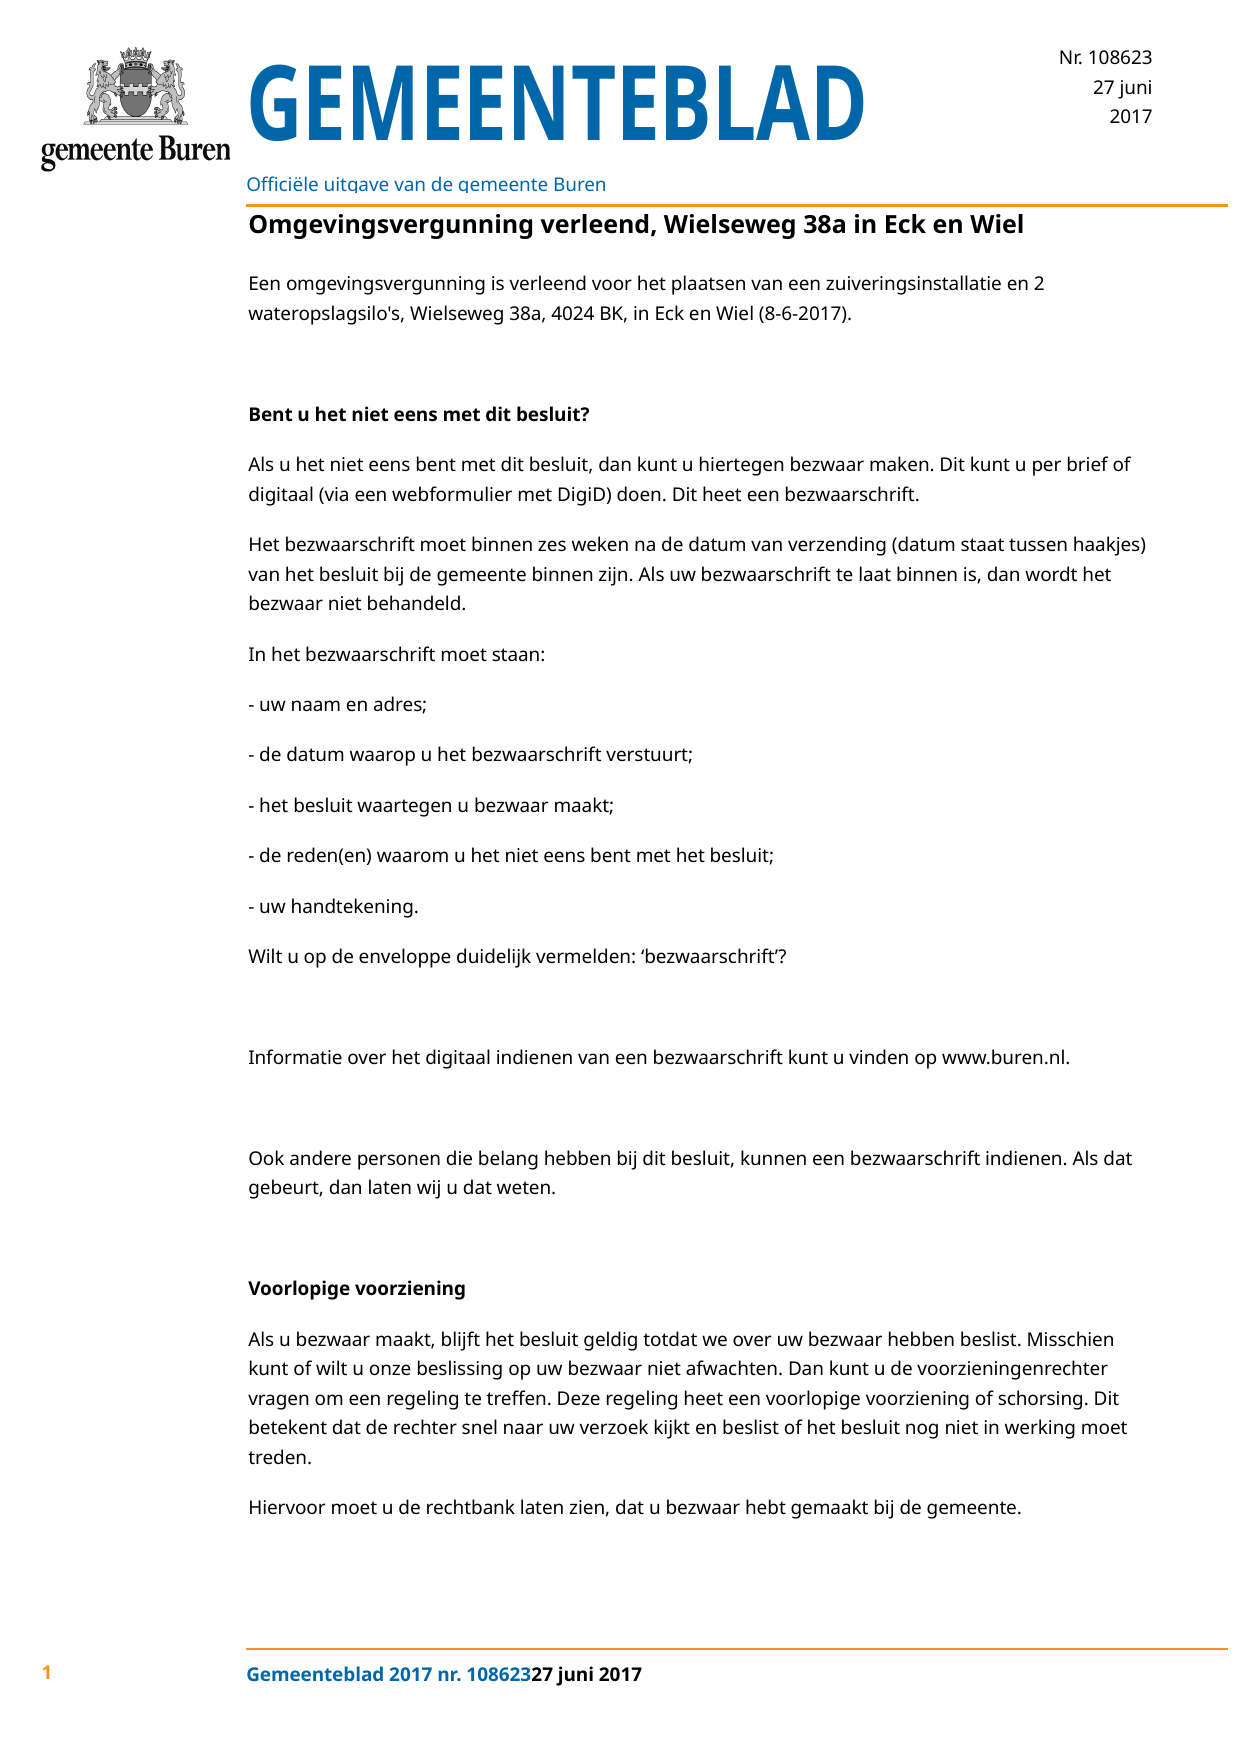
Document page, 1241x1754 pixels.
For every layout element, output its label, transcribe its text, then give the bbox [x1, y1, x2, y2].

text Als u het niet eens bent met dit besluit, dan kunt u hiertegen bezwaar maken. Dit kunt u per brief of digitaal (via een webformulier met DigiD) doen. Dit heet een bezwaarschrift. [248, 451, 1152, 506]
text In het bezwaarschrift moet staan: [248, 641, 1152, 666]
text Omgevingsvergunning verleend, Wielseweg 38a in Eck en Wiel [248, 207, 1152, 241]
text - uw handtekening. [248, 893, 1152, 918]
text Bent u het niet eens met dit besluit? [248, 401, 1152, 426]
text - de reden(en) waarom u het niet eens bent met het besluit; [248, 842, 1152, 868]
text - uw naam en adres; [248, 691, 1152, 717]
text Het bezwaarschrift moet binnen zes weken na de datum van verzending (datum staat tussen haakjes) van het besluit bij de gemeente binnen zijn. Als uw bezwaarschrift te laat binnen is, dan wordt het bezwaar niet behandeld. [248, 531, 1152, 616]
text Een omgevingsvergunning is verleend voor het plaatsen van een zuiveringsinstallatie en 2 wateropslagsilo's, Wielseweg 38a, 4024 BK, in Eck en Wiel (8-6-2017). [248, 270, 1152, 326]
text - de datum waarop u het bezwaarschrift verstuurt; [248, 742, 1152, 767]
text Voorlopige voorziening [248, 1275, 1152, 1301]
text Ook andere personen die belang hebben bij dit besluit, kunnen een bezwaarschrift indienen. Als dat gebeurt, dan laten wij u dat weten. [248, 1145, 1152, 1200]
text Als u bezwaar maakt, blijft het besluit geldig totdat we over uw bezwaar hebben beslist. Misschien kunt of wilt u onze beslissing op uw bezwaar niet afwachten. Dan kunt u de voorzieningenrechter vragen om een regeling te treffen. Deze regeling heet een voorlopige voorziening of schorsing. Dit betekent dat de rechter snel naar uw verzoek kijkt en beslist of het besluit nog niet in werking moet treden. [248, 1326, 1152, 1470]
text - het besluit waartegen u bezwaar maakt; [248, 792, 1152, 818]
text Wilt u op de enveloppe duidelijk vermelden: ‘bezwaarschrift’? [248, 943, 1152, 969]
picture [41, 47, 231, 172]
text Informatie over het digitaal indienen van een bezwaarschrift kunt u vinden op www.buren.nl. [248, 1044, 1152, 1070]
text Hiervoor moet u de rechtbank laten zien, dat u bezwaar hebt gemaakt bij de gemeente. [248, 1494, 1152, 1520]
